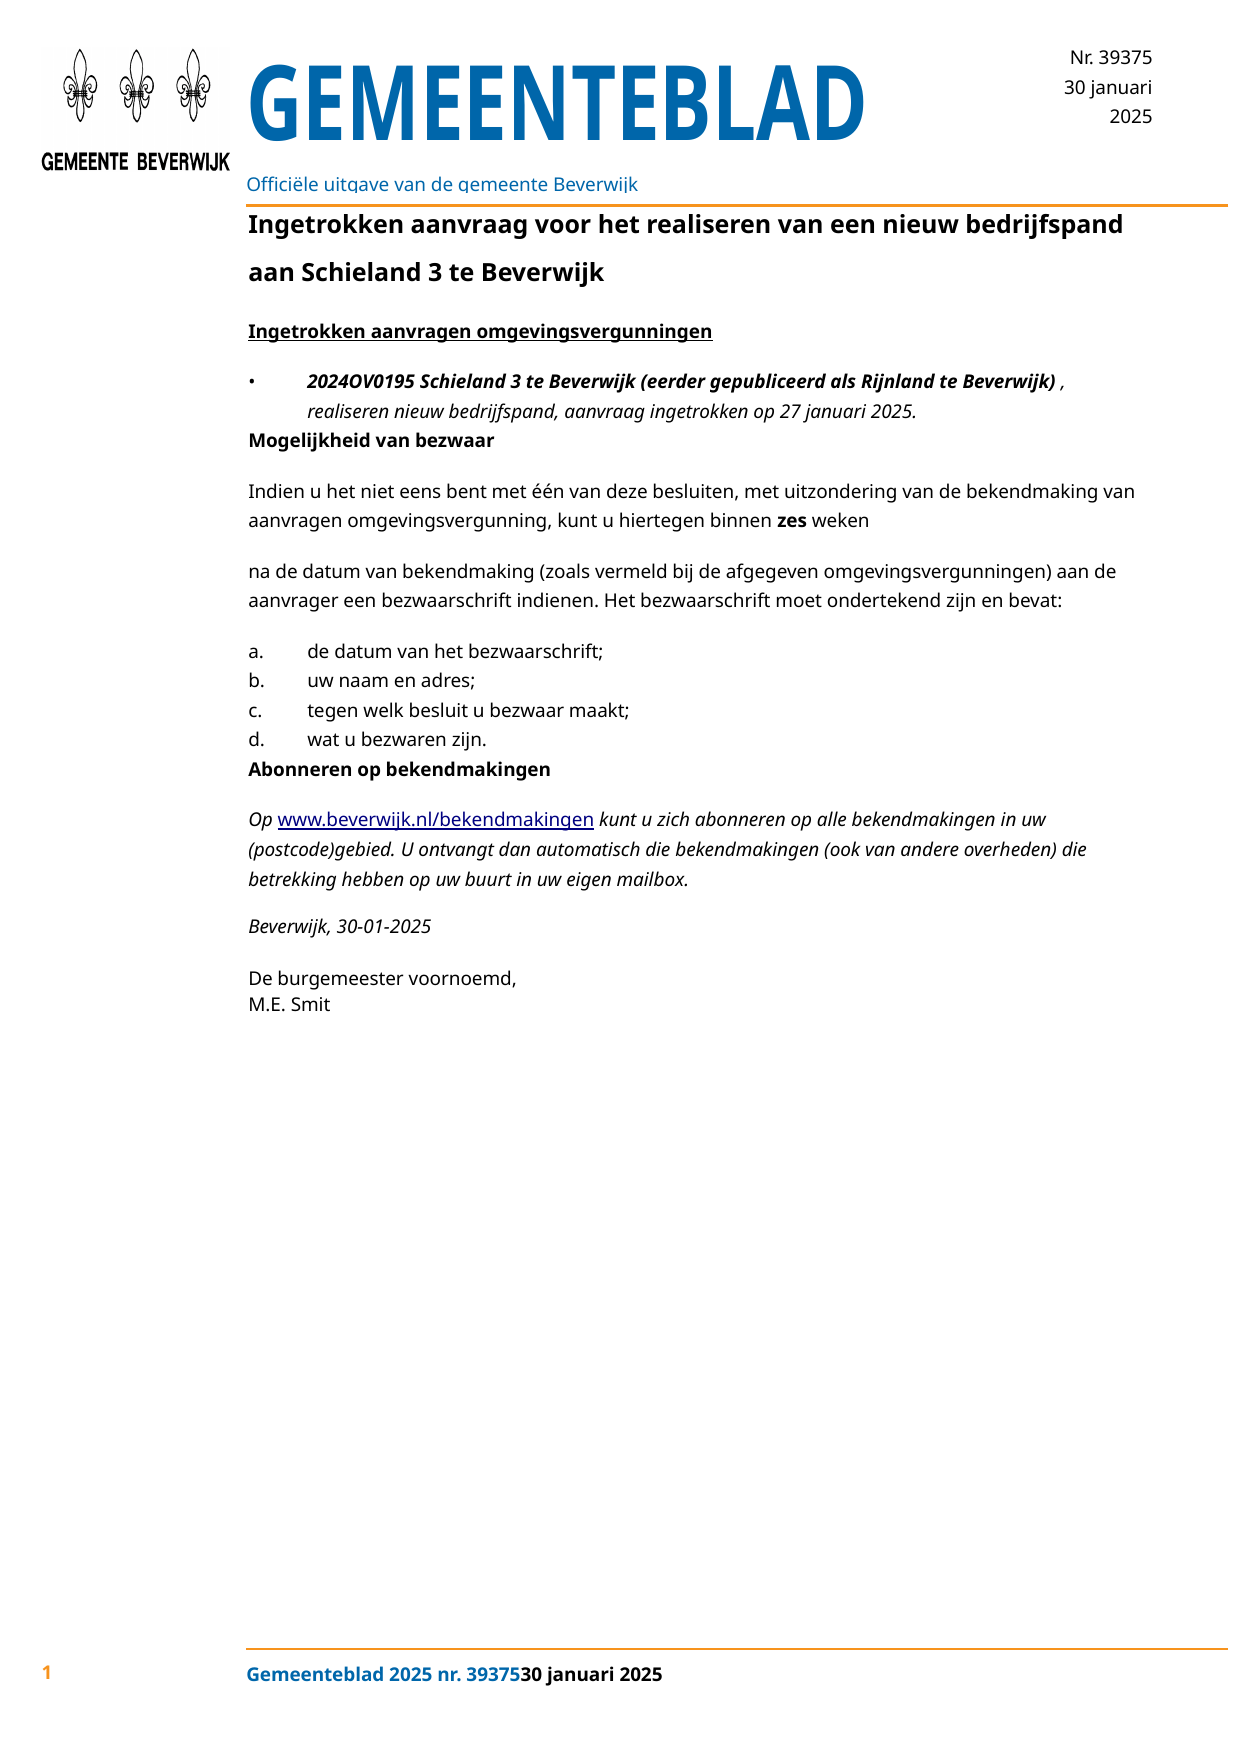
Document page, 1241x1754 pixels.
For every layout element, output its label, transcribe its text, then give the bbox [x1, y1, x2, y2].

text Mogelijkheid van bezwaar [248, 427, 1152, 453]
text Beverwijk, 30-01-2025 [248, 914, 1152, 939]
list tegen welk besluit u bezwaar maakt; [248, 697, 1152, 723]
text Indien u het niet eens bent met één van deze besluiten, met uitzondering van de bekendmaking van aanvragen omgevingsvergunning, kunt u hiertegen binnen zes weken [248, 478, 1152, 533]
picture [41, 47, 231, 172]
text Ingetrokken aanvraag voor het realiseren van een nieuw bedrijfspand aan Schieland 3 te Beverwijk [248, 207, 1152, 288]
list uw naam en adres; [248, 667, 1152, 693]
text De burgemeester voornoemd, [248, 965, 1152, 991]
text M.E. Smit [248, 991, 1152, 1017]
list wat u bezwaren zijn. [248, 727, 1152, 752]
text Abonneren op bekendmakingen [248, 756, 1152, 782]
text Op www.beverwijk.nl/bekendmakingen kunt u zich abonneren op alle bekendmakingen in uw (postcode)gebied. U ontvangt dan automatisch die bekendmakingen (ook van andere overheden) die betrekking hebben op uw buurt in uw eigen mailbox. [248, 807, 1152, 892]
text na de datum van bekendmaking (zoals vermeld bij de afgegeven omgevingsvergunningen) aan de aanvrager een bezwaarschrift indienen. Het bezwaarschrift moet ondertekend zijn en bevat: [248, 558, 1152, 613]
list de datum van het bezwaarschrift; [248, 638, 1152, 664]
list 2024OV0195 Schieland 3 te Beverwijk (eerder gepubliceerd als Rijnland te Beverwijk) , realiseren nieuw bedrijfspand, aanvraag ingetrokken op 27 januari 2025. [248, 368, 1152, 424]
text Ingetrokken aanvragen omgevingsvergunningen [248, 318, 1152, 344]
